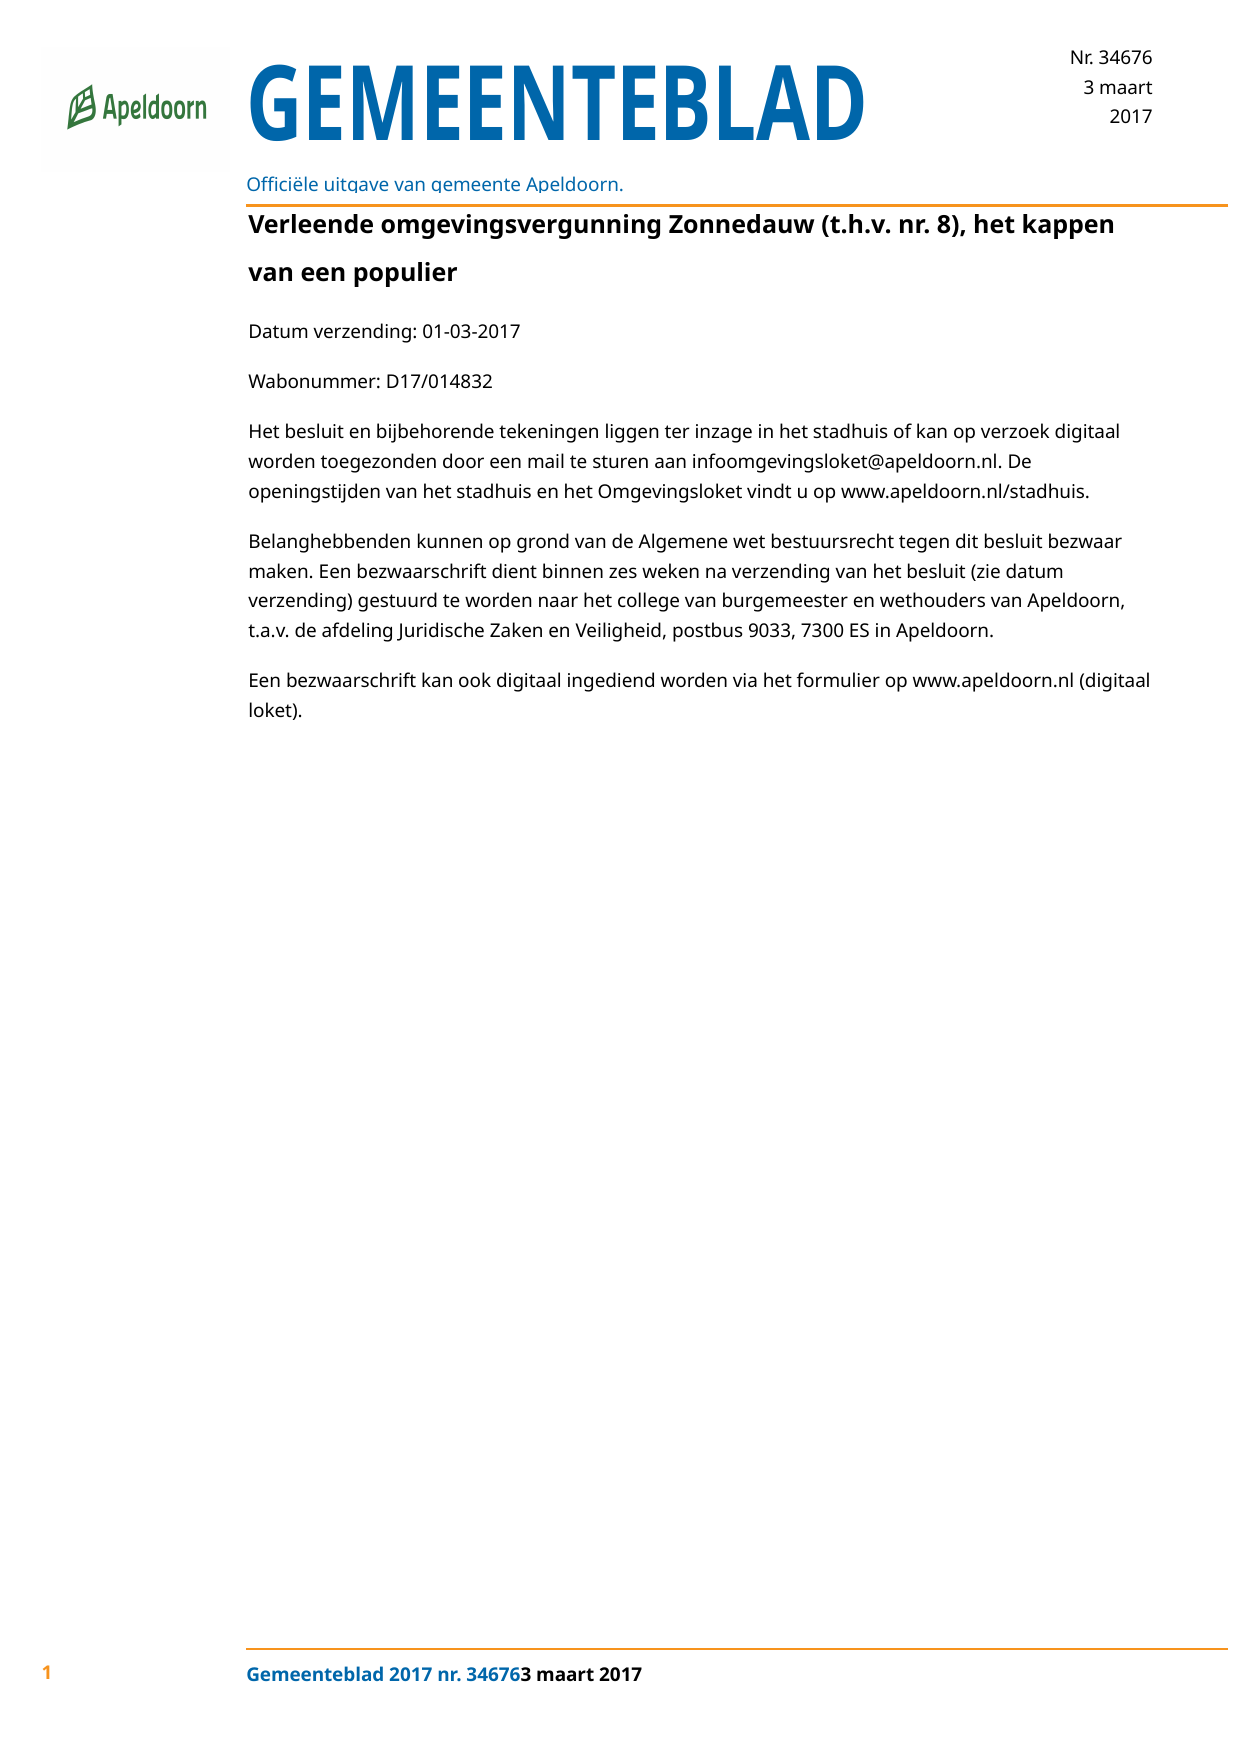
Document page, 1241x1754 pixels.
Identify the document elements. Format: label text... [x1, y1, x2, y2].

picture [41, 47, 231, 172]
text Een bezwaarschrift kan ook digitaal ingediend worden via het formulier op www.apeldoorn.nl (digitaal loket). [248, 667, 1152, 723]
text Het besluit en bijbehorende tekeningen liggen ter inzage in het stadhuis of kan op verzoek digitaal worden toegezonden door een mail te sturen aan infoomgevingsloket@apeldoorn.nl. De openingstijden van het stadhuis en het Omgevingsloket vindt u op www.apeldoorn.nl/stadhuis. [248, 419, 1152, 504]
text Wabonummer: D17/014832 [248, 368, 1152, 394]
text Belanghebbenden kunnen op grond van de Algemene wet bestuursrecht tegen dit besluit bezwaar maken. Een bezwaarschrift dient binnen zes weken na verzending van het besluit (zie datum verzending) gestuurd te worden naar het college van burgemeester en wethouders van Apeldoorn, t.a.v. de afdeling Juridische Zaken en Veiligheid, postbus 9033, 7300 ES in Apeldoorn. [248, 528, 1152, 643]
text Verleende omgevingsvergunning Zonnedauw (t.h.v. nr. 8), het kappen van een populier [248, 207, 1152, 288]
text Datum verzending: 01-03-2017 [248, 318, 1152, 344]
